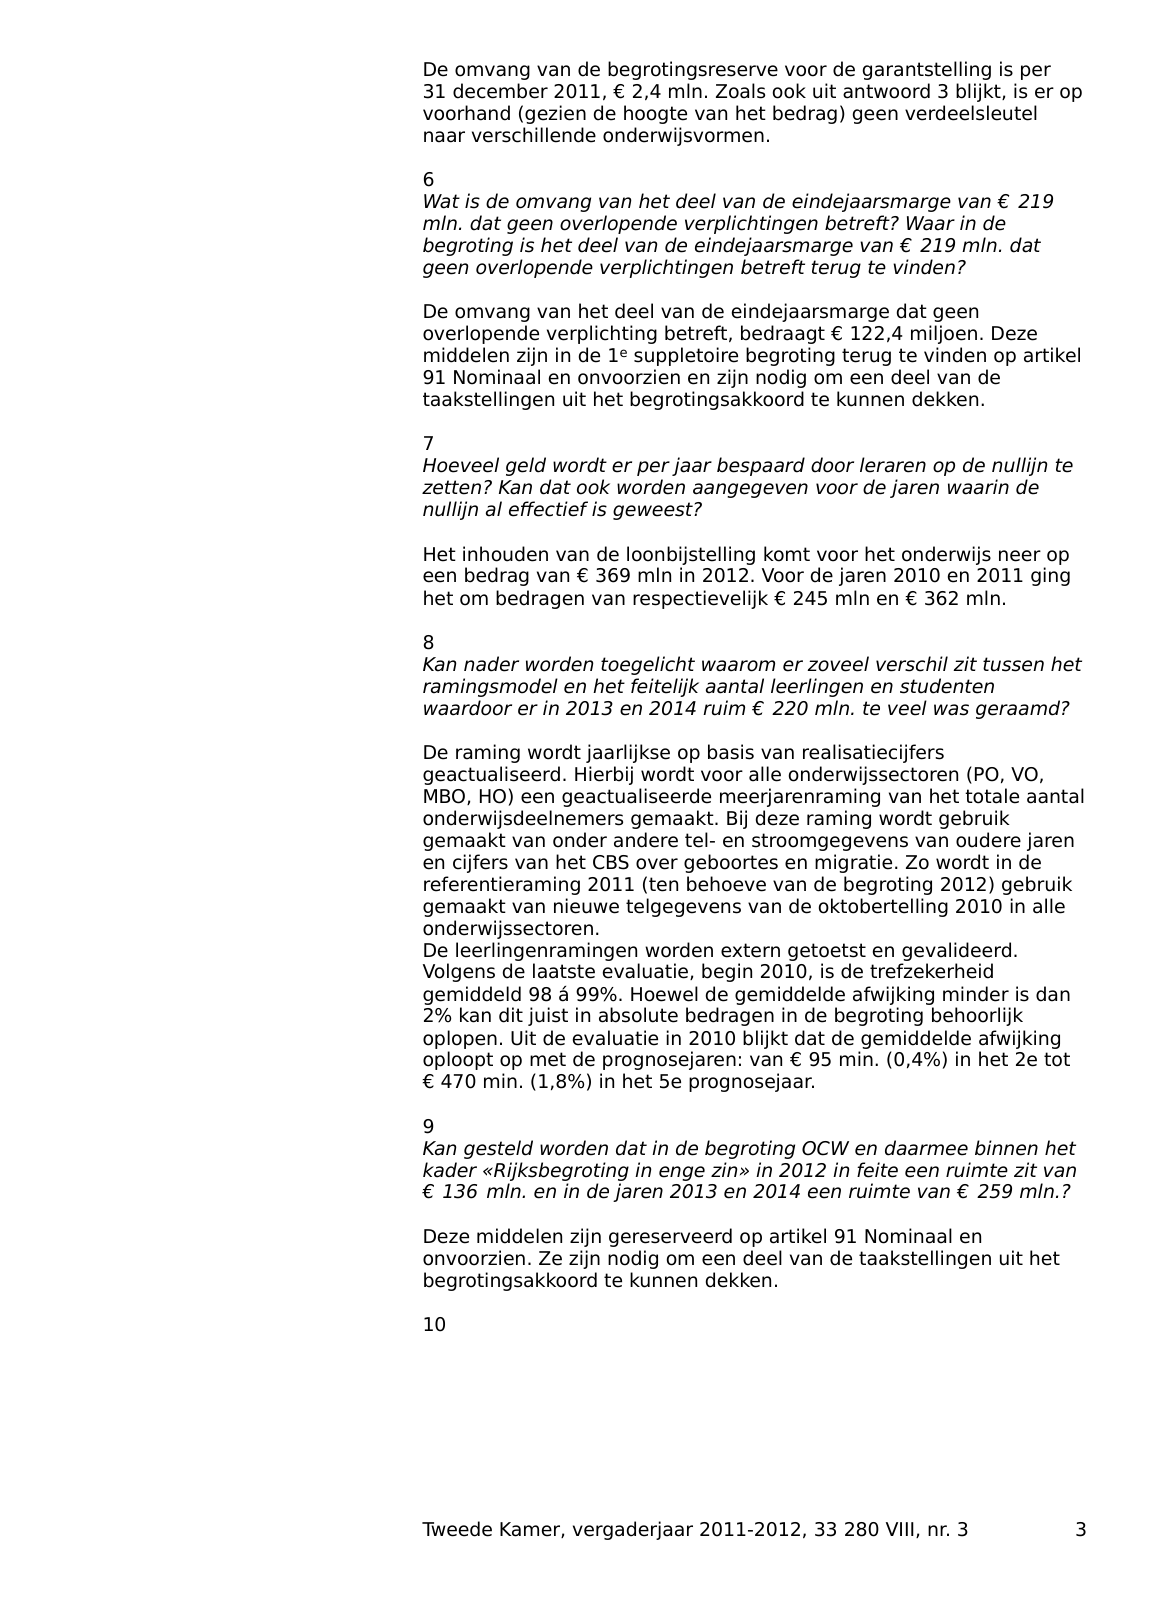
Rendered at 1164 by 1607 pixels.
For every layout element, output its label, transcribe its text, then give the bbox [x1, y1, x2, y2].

text Het inhouden van de loonbijstelling komt voor het onderwijs neer op een bedrag van € 369 mln in 2012. Voor de jaren 2010 en 2011 ging het om bedragen van respectievelijk € 245 mln en € 362 mln. [422, 543, 1087, 609]
text 6 [422, 169, 1087, 191]
text De leerlingenramingen worden extern getoetst en gevalideerd. Volgens de laatste evaluatie, begin 2010, is de trefzekerheid gemiddeld 98 á 99%. Hoewel de gemiddelde afwijking minder is dan 2% kan dit juist in absolute bedragen in de begroting behoorlijk oplopen. Uit de evaluatie in 2010 blijkt dat de gemiddelde afwijking oploopt op met de prognosejaren: van € 95 min. (0,4%) in het 2e tot € 470 min. (1,8%) in het 5e prognosejaar. [422, 939, 1087, 1093]
text Deze middelen zijn gereserveerd op artikel 91 Nominaal en onvoorzien. Ze zijn nodig om een deel van de taakstellingen uit het begrotingsakkoord te kunnen dekken. [422, 1226, 1087, 1292]
text Hoeveel geld wordt er per jaar bespaard door leraren op de nullijn te zetten? Kan dat ook worden aangegeven voor de jaren waarin de nullijn al effectief is geweest? [422, 455, 1087, 521]
text 7 [422, 433, 1087, 455]
text 9 [422, 1116, 1087, 1137]
text Kan gesteld worden dat in de begroting OCW en daarmee binnen het kader «Rijksbegroting in enge zin» in 2012 in feite een ruimte zit van € 136 mln. en in de jaren 2013 en 2014 een ruimte van € 259 mln.? [422, 1137, 1087, 1203]
text De omvang van het deel van de eindejaarsmarge dat geen overlopende verplichting betreft, bedraagt € 122,4 miljoen. Deze middelen zijn in de 1e suppletoire begroting terug te vinden op artikel 91 Nominaal en onvoorzien en zijn nodig om een deel van de taakstellingen uit het begrotingsakkoord te kunnen dekken. [422, 301, 1087, 411]
text Kan nader worden toegelicht waarom er zoveel verschil zit tussen het ramingsmodel en het feitelijk aantal leerlingen en studenten waardoor er in 2013 en 2014 ruim € 220 mln. te veel was geraamd? [422, 653, 1087, 719]
text 8 [422, 632, 1087, 653]
text De raming wordt jaarlijkse op basis van realisatiecijfers geactualiseerd. Hierbij wordt voor alle onderwijssectoren (PO, VO, MBO, HO) een geactualiseerde meerjarenraming van het totale aantal onderwijsdeelnemers gemaakt. Bij deze raming wordt gebruik gemaakt van onder andere tel- en stroomgegevens van oudere jaren en cijfers van het CBS over geboortes en migratie. Zo wordt in de referentieraming 2011 (ten behoeve van de begroting 2012) gebruik gemaakt van nieuwe telgegevens van de oktobertelling 2010 in alle onderwijssectoren. [422, 742, 1087, 939]
text De omvang van de begrotingsreserve voor de garantstelling is per 31 december 2011, € 2,4 mln. Zoals ook uit antwoord 3 blijkt, is er op voorhand (gezien de hoogte van het bedrag) geen verdeelsleutel naar verschillende onderwijsvormen. [422, 59, 1087, 147]
text 10 [422, 1314, 1087, 1336]
text Wat is de omvang van het deel van de eindejaarsmarge van € 219 mln. dat geen overlopende verplichtingen betreft? Waar in de begroting is het deel van de eindejaarsmarge van € 219 mln. dat geen overlopende verplichtingen betreft terug te vinden? [422, 191, 1087, 279]
